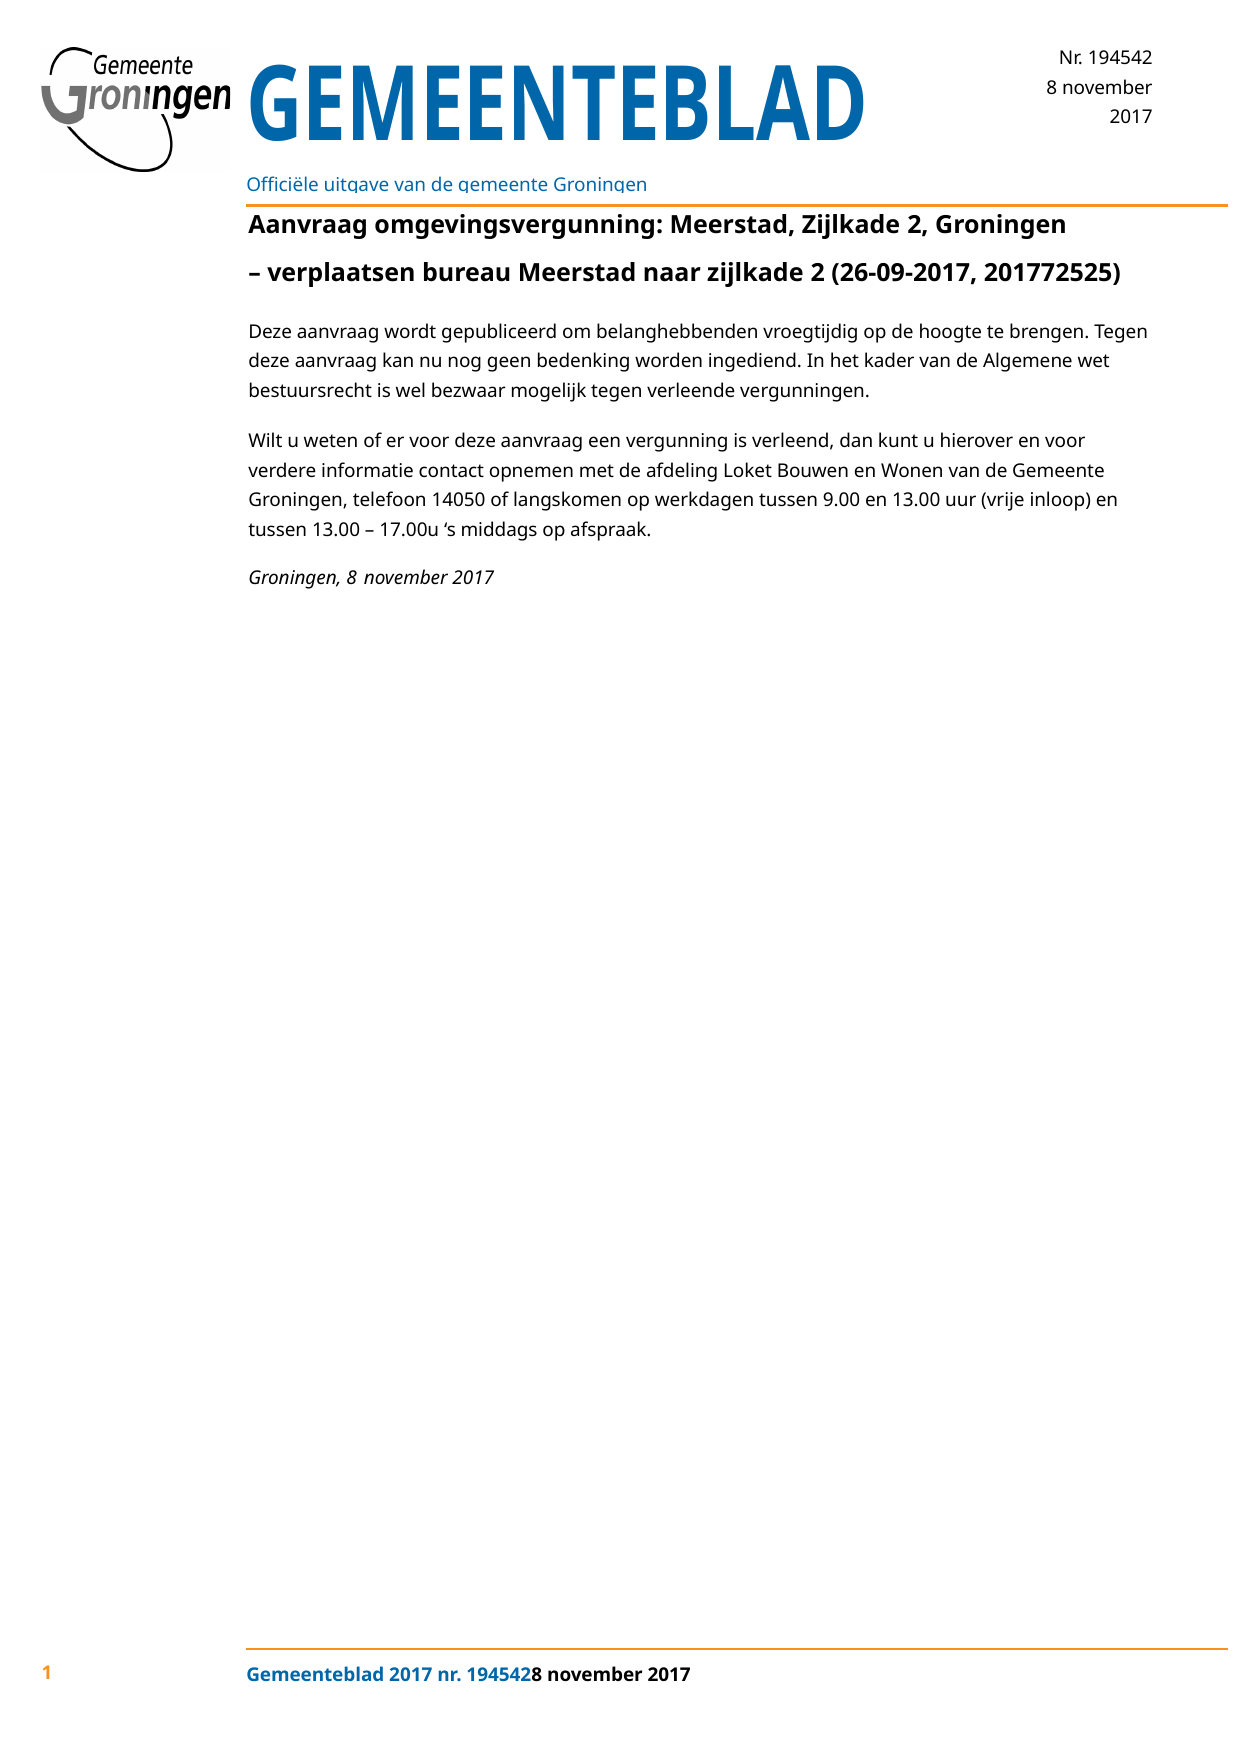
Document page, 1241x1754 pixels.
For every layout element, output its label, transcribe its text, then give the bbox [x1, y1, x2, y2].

text Wilt u weten of er voor deze aanvraag een vergunning is verleend, dan kunt u hierover en voor verdere informatie contact opnemen met de afdeling Loket Bouwen en Wonen van de Gemeente Groningen, telefoon 14050 of langskomen op werkdagen tussen 9.00 en 13.00 uur (vrije inloop) en tussen 13.00 – 17.00u ‘s middags op afspraak. [248, 427, 1152, 542]
text Groningen, 8 november 2017 [248, 564, 1152, 590]
text Aanvraag omgevingsvergunning: Meerstad, Zijlkade 2, Groningen – verplaatsen bureau Meerstad naar zijlkade 2 (26-09-2017, 201772525) [248, 207, 1152, 288]
picture [41, 47, 231, 172]
text Deze aanvraag wordt gepubliceerd om belanghebbenden vroegtijdig op de hoogte te brengen. Tegen deze aanvraag kan nu nog geen bedenking worden ingediend. In het kader van de Algemene wet bestuursrecht is wel bezwaar mogelijk tegen verleende vergunningen. [248, 318, 1152, 403]
